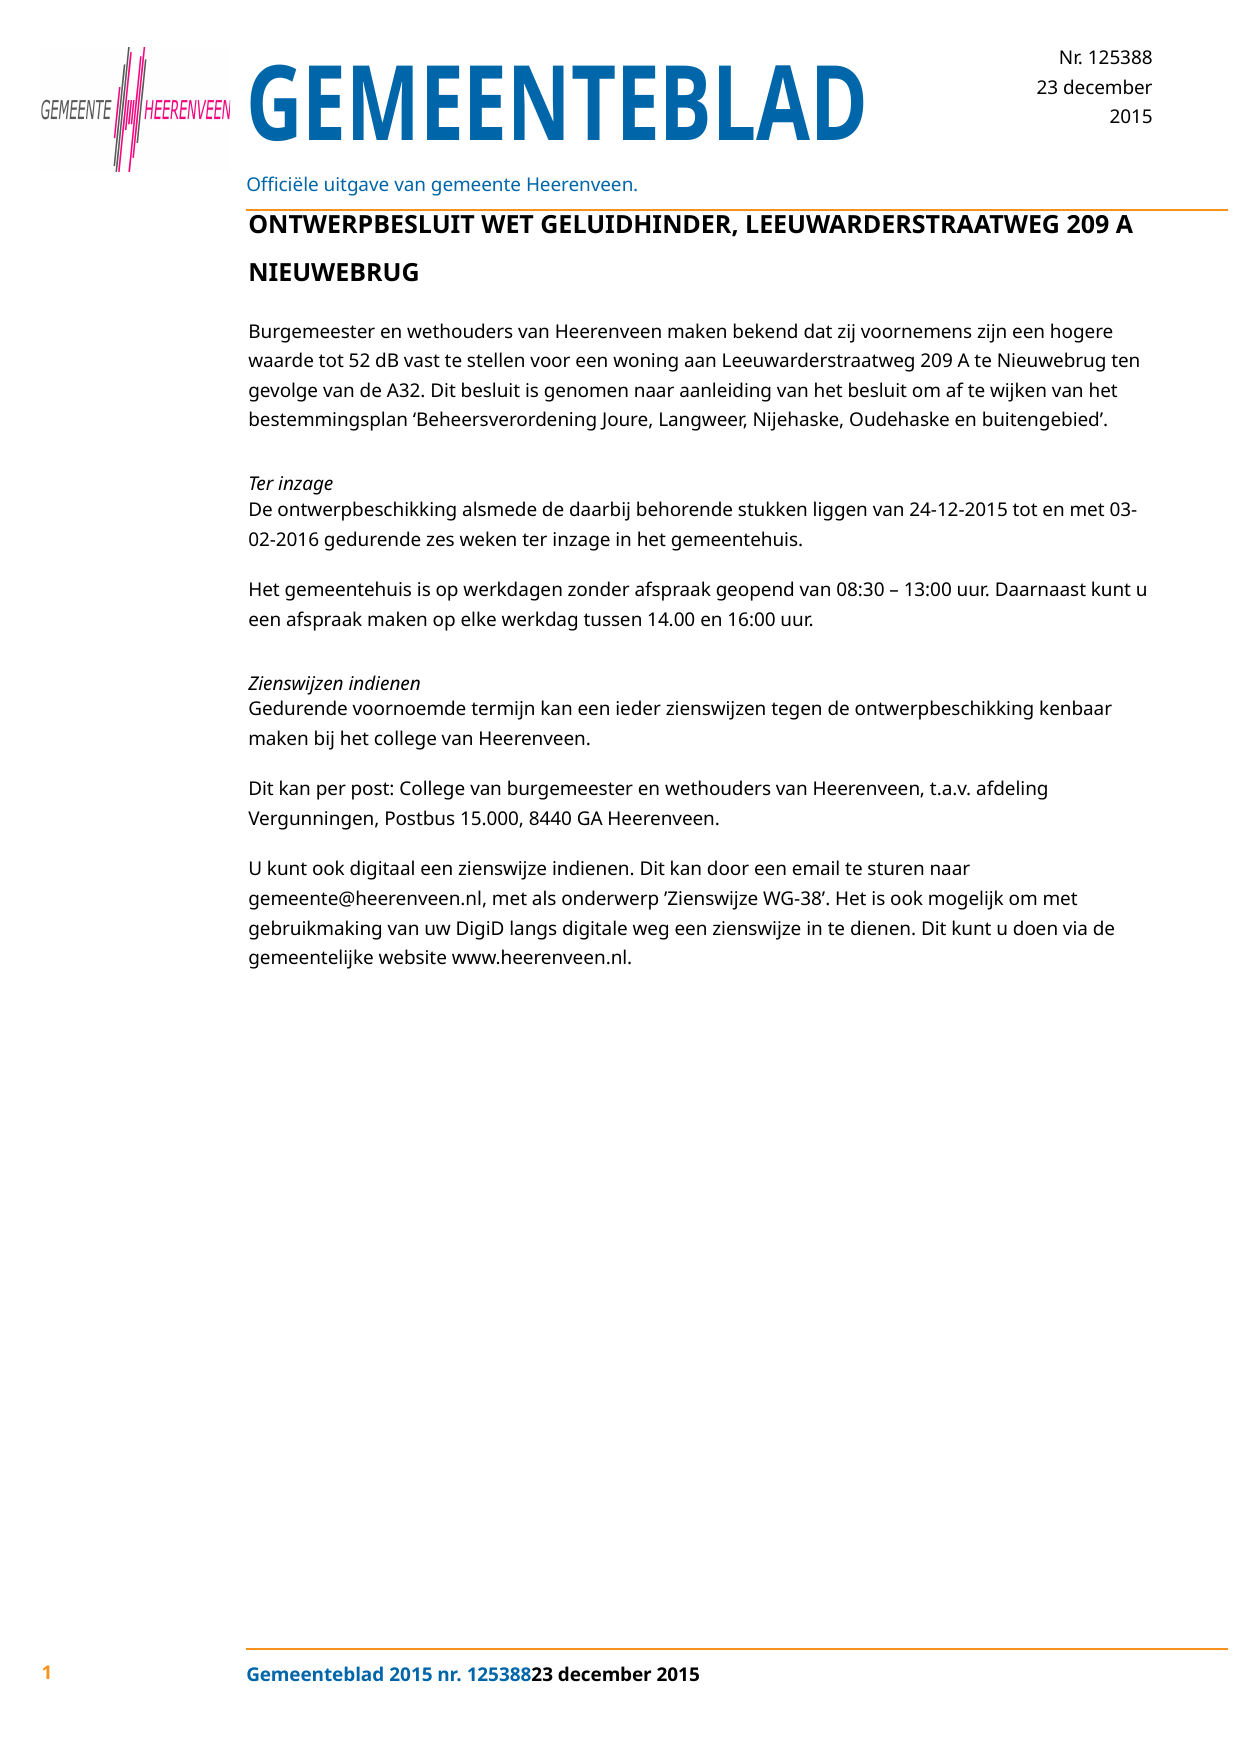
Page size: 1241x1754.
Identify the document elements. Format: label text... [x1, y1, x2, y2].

text Burgemeester en wethouders van Heerenveen maken bekend dat zij voornemens zijn een hogere waarde tot 52 dB vast te stellen voor een woning aan Leeuwarderstraatweg 209 A te Nieuwebrug ten gevolge van de A32. Dit besluit is genomen naar aanleiding van het besluit om af te wijken van het bestemmingsplan ‘Beheersverordening Joure, Langweer, Nijehaske, Oudehaske en buitengebied’. [248, 318, 1152, 432]
picture [41, 47, 231, 172]
text ONTWERPBESLUIT WET GELUIDHINDER, LEEUWARDERSTRAATWEG 209 A NIEUWEBRUG [248, 211, 1152, 288]
text De ontwerpbeschikking alsmede de daarbij behorende stukken liggen van 24-12-2015 tot en met 03-02-2016 gedurende zes weken ter inzage in het gemeentehuis. [248, 496, 1152, 552]
text Dit kan per post: College van burgemeester en wethouders van Heerenveen, t.a.v. afdeling Vergunningen, Postbus 15.000, 8440 GA Heerenveen. [248, 776, 1152, 831]
text Zienswijzen indienen [248, 670, 1152, 696]
text U kunt ook digitaal een zienswijze indienen. Dit kan door een email te sturen naar gemeente@heerenveen.nl, met als onderwerp ’Zienswijze WG-38’. Het is ook mogelijk om met gebruikmaking van uw DigiD langs digitale weg een zienswijze in te dienen. Dit kunt u doen via de gemeentelijke website www.heerenveen.nl. [248, 856, 1152, 970]
text Het gemeentehuis is op werkdagen zonder afspraak geopend van 08:30 – 13:00 uur. Daarnaast kunt u een afspraak maken op elke werkdag tussen 14.00 en 16:00 uur. [248, 576, 1152, 632]
text Gedurende voornoemde termijn kan een ieder zienswijzen tegen de ontwerpbeschikking kenbaar maken bij het college van Heerenveen. [248, 696, 1152, 751]
text Ter inzage [248, 471, 1152, 496]
